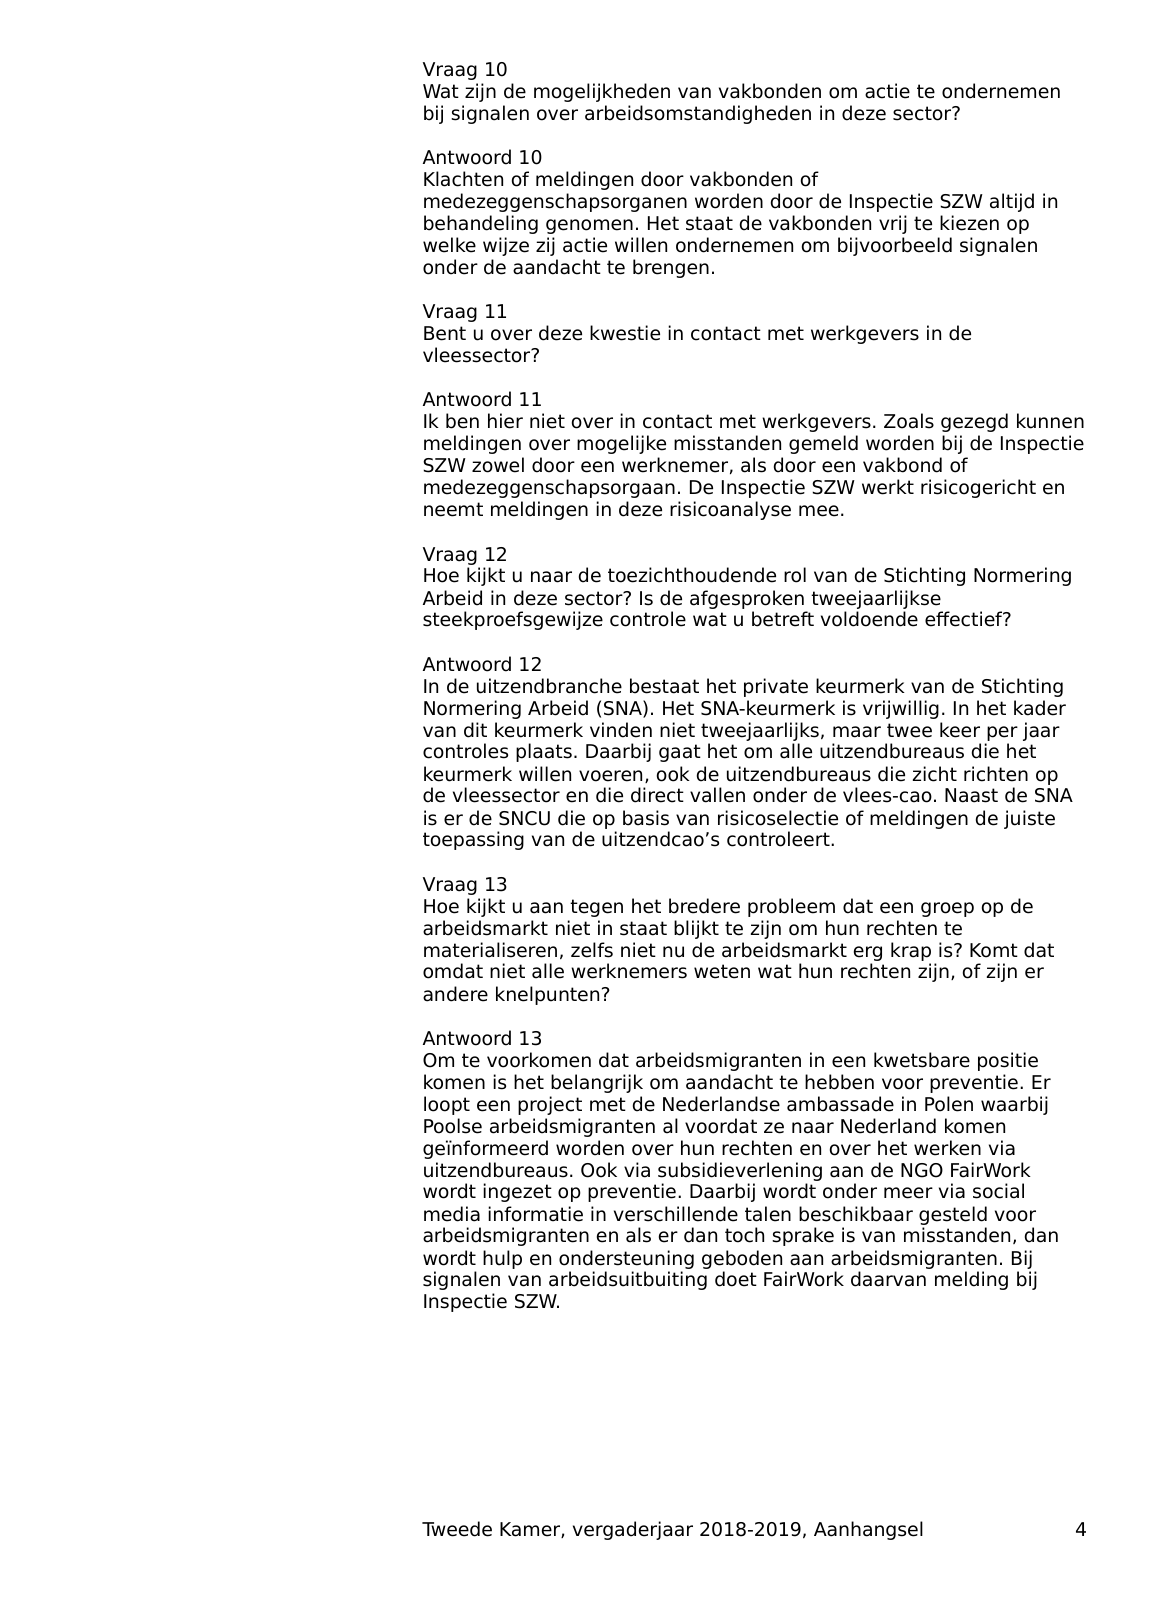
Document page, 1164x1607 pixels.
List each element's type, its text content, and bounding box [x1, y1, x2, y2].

text Hoe kijkt u aan tegen het bredere probleem dat een groep op de arbeidsmarkt niet in staat blijkt te zijn om hun rechten te materialiseren, zelfs niet nu de arbeidsmarkt erg krap is? Komt dat omdat niet alle werknemers weten wat hun rechten zijn, of zijn er andere knelpunten? [422, 896, 1087, 1005]
text Klachten of meldingen door vakbonden of medezeggenschapsorganen worden door de Inspectie SZW altijd in behandeling genomen. Het staat de vakbonden vrij te kiezen op welke wijze zij actie willen ondernemen om bijvoorbeeld signalen onder de aandacht te brengen. [422, 169, 1087, 279]
text Ik ben hier niet over in contact met werkgevers. Zoals gezegd kunnen meldingen over mogelijke misstanden gemeld worden bij de Inspectie SZW zowel door een werknemer, als door een vakbond of medezeggenschapsorgaan. De Inspectie SZW werkt risicogericht en neemt meldingen in deze risicoanalyse mee. [422, 411, 1087, 521]
text Antwoord 12 [422, 653, 1087, 676]
text Antwoord 10 [422, 147, 1087, 169]
text Vraag 13 [422, 873, 1087, 896]
text Vraag 12 [422, 543, 1087, 565]
text In de uitzendbranche bestaat het private keurmerk van de Stichting Normering Arbeid (SNA). Het SNA-keurmerk is vrijwillig. In het kader van dit keurmerk vinden niet tweejaarlijks, maar twee keer per jaar controles plaats. Daarbij gaat het om alle uitzendbureaus die het keurmerk willen voeren, ook de uitzendbureaus die zicht richten op de vleessector en die direct vallen onder de vlees-cao. Naast de SNA is er de SNCU die op basis van risicoselectie of meldingen de juiste toepassing van de uitzendcao’s controleert. [422, 676, 1087, 851]
text Wat zijn de mogelijkheden van vakbonden om actie te ondernemen bij signalen over arbeidsomstandigheden in deze sector? [422, 81, 1087, 125]
text Hoe kijkt u naar de toezichthoudende rol van de Stichting Normering Arbeid in deze sector? Is de afgesproken tweejaarlijkse steekproefsgewijze controle wat u betreft voldoende effectief? [422, 565, 1087, 631]
text Bent u over deze kwestie in contact met werkgevers in de vleessector? [422, 323, 1087, 367]
text Antwoord 13 [422, 1028, 1087, 1049]
text Vraag 10 [422, 59, 1087, 81]
text Vraag 11 [422, 301, 1087, 323]
text Antwoord 11 [422, 389, 1087, 411]
text Om te voorkomen dat arbeidsmigranten in een kwetsbare positie komen is het belangrijk om aandacht te hebben voor preventie. Er loopt een project met de Nederlandse ambassade in Polen waarbij Poolse arbeidsmigranten al voordat ze naar Nederland komen geïnformeerd worden over hun rechten en over het werken via uitzendbureaus. Ook via subsidieverlening aan de NGO FairWork wordt ingezet op preventie. Daarbij wordt onder meer via social media informatie in verschillende talen beschikbaar gesteld voor arbeidsmigranten en als er dan toch sprake is van misstanden, dan wordt hulp en ondersteuning geboden aan arbeidsmigranten. Bij signalen van arbeidsuitbuiting doet FairWork daarvan melding bij Inspectie SZW. [422, 1049, 1087, 1313]
